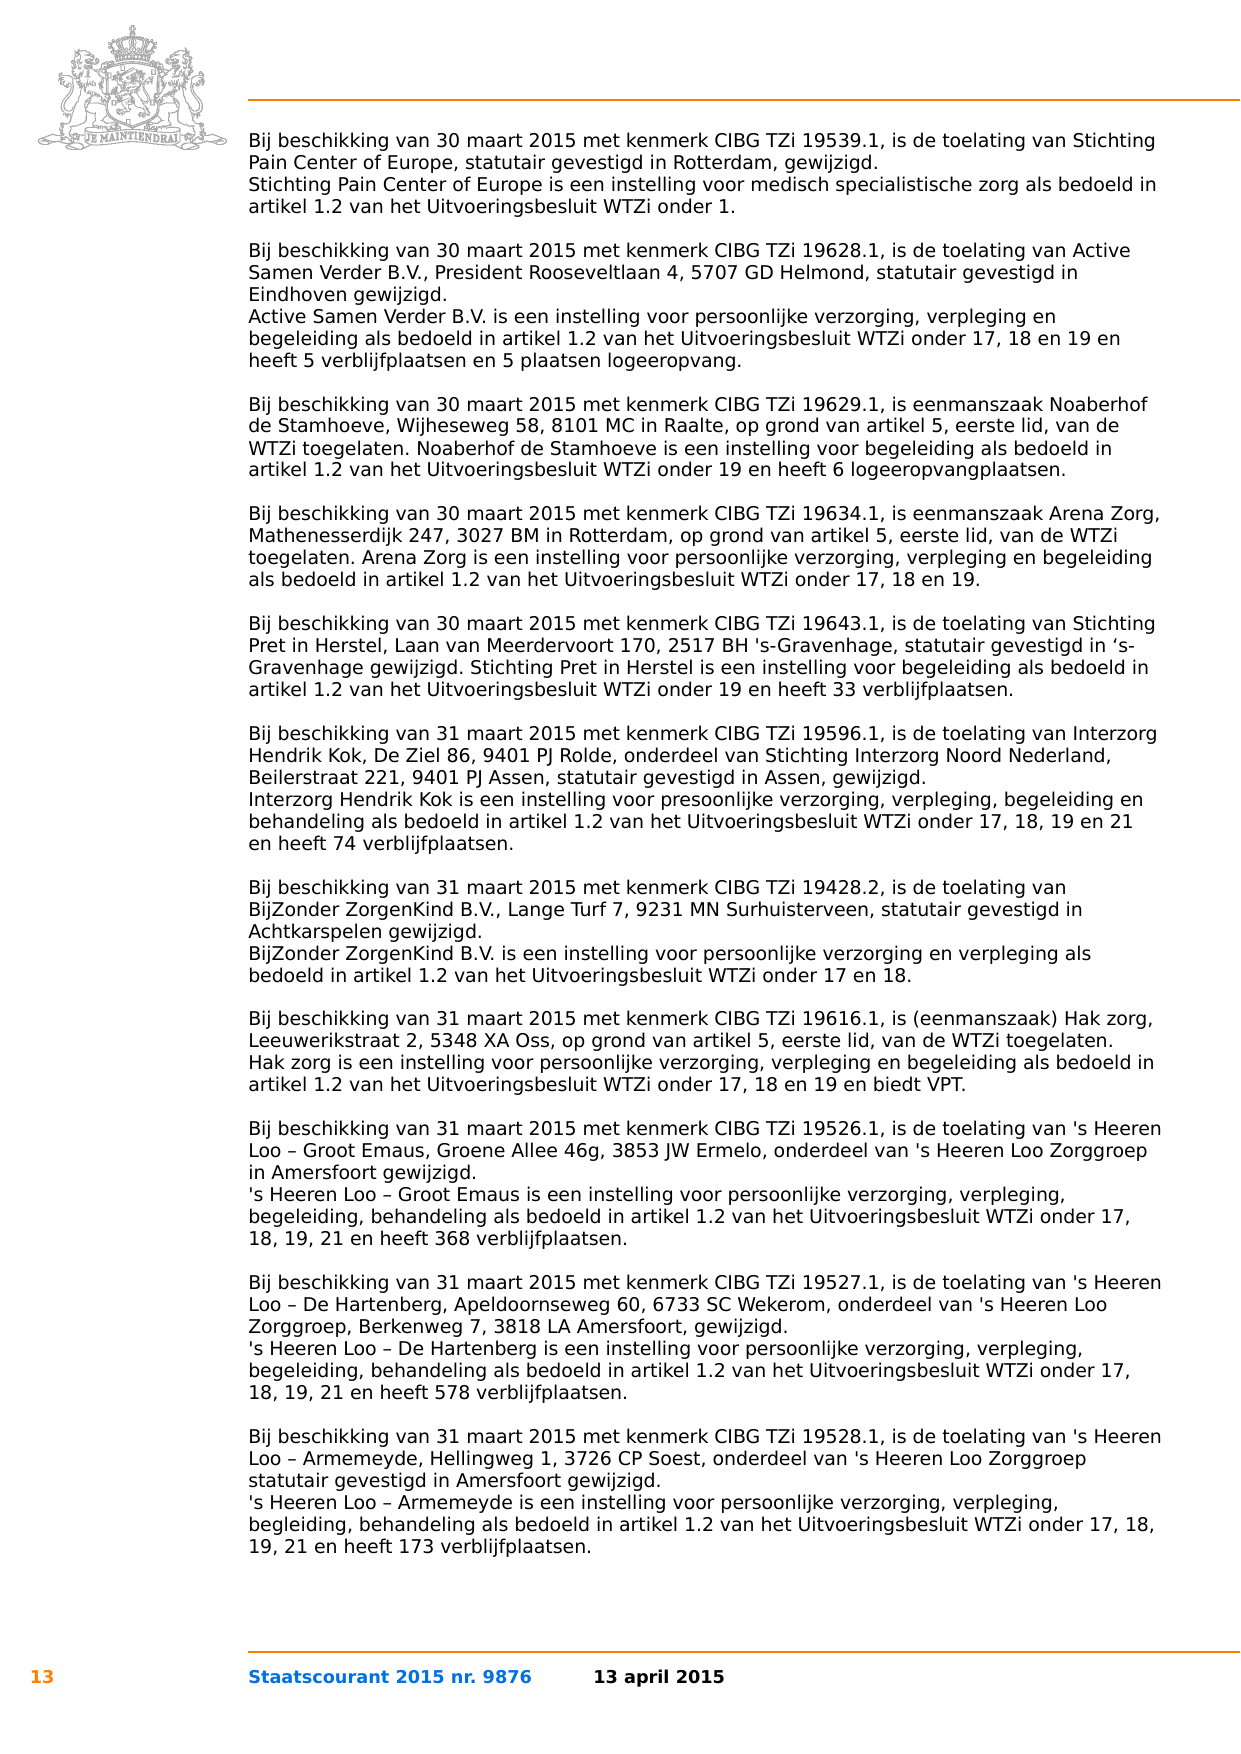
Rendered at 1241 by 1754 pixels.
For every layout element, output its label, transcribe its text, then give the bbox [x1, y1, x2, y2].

text Bij beschikking van 31 maart 2015 met kenmerk CIBG TZi 19596.1, is de toelating van Interzorg Hendrik Kok, De Ziel 86, 9401 PJ Rolde, onderdeel van Stichting Interzorg Noord Nederland, Beilerstraat 221, 9401 PJ Assen, statutair gevestigd in Assen, gewijzigd. [248, 723, 1163, 789]
text Bij beschikking van 30 maart 2015 met kenmerk CIBG TZi 19539.1, is de toelating van Stichting Pain Center of Europe, statutair gevestigd in Rotterdam, gewijzigd. [248, 130, 1163, 174]
text Hak zorg is een instelling voor persoonlijke verzorging, verpleging en begeleiding als bedoeld in artikel 1.2 van het Uitvoeringsbesluit WTZi onder 17, 18 en 19 en biedt VPT. [248, 1052, 1163, 1096]
text Bij beschikking van 30 maart 2015 met kenmerk CIBG TZi 19629.1, is eenmanszaak Noaberhof de Stamhoeve, Wijheseweg 58, 8101 MC in Raalte, op grond van artikel 5, eerste lid, van de WTZi toegelaten. Noaberhof de Stamhoeve is een instelling voor begeleiding als bedoeld in artikel 1.2 van het Uitvoeringsbesluit WTZi onder 19 en heeft 6 logeeropvangplaatsen. [248, 393, 1163, 481]
picture [38, 25, 227, 150]
text Bij beschikking van 30 maart 2015 met kenmerk CIBG TZi 19628.1, is de toelating van Active Samen Verder B.V., President Rooseveltlaan 4, 5707 GD Helmond, statutair gevestigd in Eindhoven gewijzigd. [248, 240, 1163, 306]
text Active Samen Verder B.V. is een instelling voor persoonlijke verzorging, verpleging en begeleiding als bedoeld in artikel 1.2 van het Uitvoeringsbesluit WTZi onder 17, 18 en 19 en heeft 5 verblijfplaatsen en 5 plaatsen logeeropvang. [248, 306, 1163, 372]
text Bij beschikking van 31 maart 2015 met kenmerk CIBG TZi 19528.1, is de toelating van 's Heeren Loo – Armemeyde, Hellingweg 1, 3726 CP Soest, onderdeel van 's Heeren Loo Zorggroep statutair gevestigd in Amersfoort gewijzigd. [248, 1426, 1163, 1492]
text Bij beschikking van 30 maart 2015 met kenmerk CIBG TZi 19634.1, is eenmanszaak Arena Zorg, Mathenesserdijk 247, 3027 BM in Rotterdam, op grond van artikel 5, eerste lid, van de WTZi toegelaten. Arena Zorg is een instelling voor persoonlijke verzorging, verpleging en begeleiding als bedoeld in artikel 1.2 van het Uitvoeringsbesluit WTZi onder 17, 18 en 19. [248, 503, 1163, 591]
text Bij beschikking van 31 maart 2015 met kenmerk CIBG TZi 19526.1, is de toelating van 's Heeren Loo – Groot Emaus, Groene Allee 46g, 3853 JW Ermelo, onderdeel van 's Heeren Loo Zorggroep in Amersfoort gewijzigd. [248, 1118, 1163, 1184]
text Interzorg Hendrik Kok is een instelling voor presoonlijke verzorging, verpleging, begeleiding en behandeling als bedoeld in artikel 1.2 van het Uitvoeringsbesluit WTZi onder 17, 18, 19 en 21 en heeft 74 verblijfplaatsen. [248, 789, 1163, 855]
text Bij beschikking van 31 maart 2015 met kenmerk CIBG TZi 19616.1, is (eenmanszaak) Hak zorg, Leeuwerikstraat 2, 5348 XA Oss, op grond van artikel 5, eerste lid, van de WTZi toegelaten. [248, 1008, 1163, 1052]
text 's Heeren Loo – Groot Emaus is een instelling voor persoonlijke verzorging, verpleging, begeleiding, behandeling als bedoeld in artikel 1.2 van het Uitvoeringsbesluit WTZi onder 17, 18, 19, 21 en heeft 368 verblijfplaatsen. [248, 1184, 1163, 1250]
text Bij beschikking van 31 maart 2015 met kenmerk CIBG TZi 19527.1, is de toelating van 's Heeren Loo – De Hartenberg, Apeldoornseweg 60, 6733 SC Wekerom, onderdeel van 's Heeren Loo Zorggroep, Berkenweg 7, 3818 LA Amersfoort, gewijzigd. [248, 1272, 1163, 1338]
text Bij beschikking van 30 maart 2015 met kenmerk CIBG TZi 19643.1, is de toelating van Stichting Pret in Herstel, Laan van Meerdervoort 170, 2517 BH 's-Gravenhage, statutair gevestigd in ‘s-Gravenhage gewijzigd. Stichting Pret in Herstel is een instelling voor begeleiding als bedoeld in artikel 1.2 van het Uitvoeringsbesluit WTZi onder 19 en heeft 33 verblijfplaatsen. [248, 613, 1163, 701]
text Stichting Pain Center of Europe is een instelling voor medisch specialistische zorg als bedoeld in artikel 1.2 van het Uitvoeringsbesluit WTZi onder 1. [248, 174, 1163, 218]
text 's Heeren Loo – Armemeyde is een instelling voor persoonlijke verzorging, verpleging, begleiding, behandeling als bedoeld in artikel 1.2 van het Uitvoeringsbesluit WTZi onder 17, 18, 19, 21 en heeft 173 verblijfplaatsen. [248, 1492, 1163, 1557]
text BijZonder ZorgenKind B.V. is een instelling voor persoonlijke verzorging en verpleging als bedoeld in artikel 1.2 van het Uitvoeringsbesluit WTZi onder 17 en 18. [248, 942, 1163, 986]
text 's Heeren Loo – De Hartenberg is een instelling voor persoonlijke verzorging, verpleging, begeleiding, behandeling als bedoeld in artikel 1.2 van het Uitvoeringsbesluit WTZi onder 17, 18, 19, 21 en heeft 578 verblijfplaatsen. [248, 1338, 1163, 1404]
text Bij beschikking van 31 maart 2015 met kenmerk CIBG TZi 19428.2, is de toelating van BijZonder ZorgenKind B.V., Lange Turf 7, 9231 MN Surhuisterveen, statutair gevestigd in Achtkarspelen gewijzigd. [248, 877, 1163, 942]
